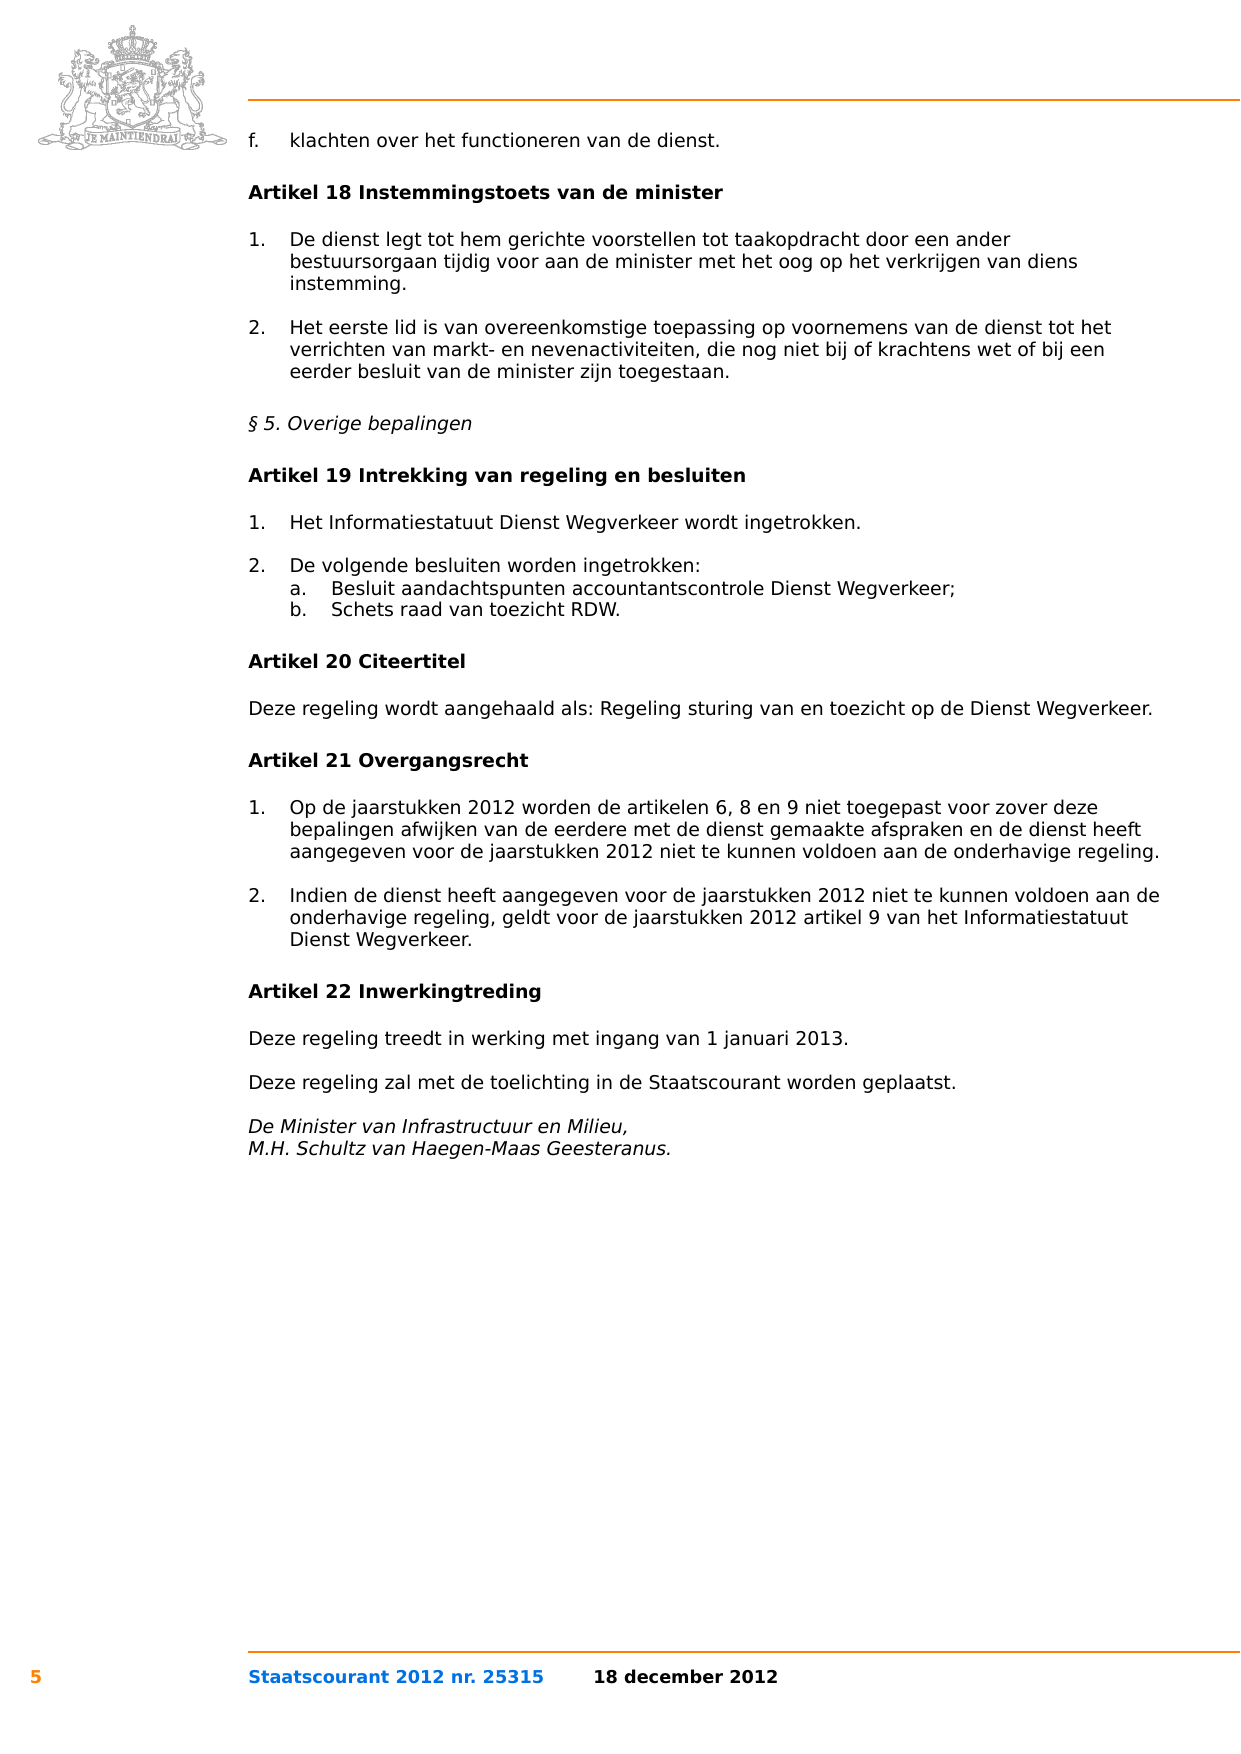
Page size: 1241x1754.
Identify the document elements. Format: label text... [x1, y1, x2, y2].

text b. Schets raad van toezicht RDW. [289, 599, 1163, 621]
text 2. Indien de dienst heeft aangegeven voor de jaarstukken 2012 niet te kunnen voldoen aan de onderhavige regeling, geldt voor de jaarstukken 2012 artikel 9 van het Informatiestatuut Dienst Wegverkeer. [248, 885, 1163, 951]
text Deze regeling zal met de toelichting in de Staatscourant worden geplaatst. [248, 1072, 1163, 1094]
picture [38, 25, 227, 150]
subtitle § 5. Overige bepalingen [248, 413, 1163, 434]
subtitle Artikel 20 Citeertitel [248, 651, 1163, 673]
text f. klachten over het functioneren van de dienst. [248, 130, 1163, 152]
subtitle Artikel 18 Instemmingstoets van de minister [248, 182, 1163, 204]
subtitle Artikel 21 Overgangsrecht [248, 750, 1163, 772]
subtitle Artikel 19 Intrekking van regeling en besluiten [248, 464, 1163, 487]
text 2. Het eerste lid is van overeenkomstige toepassing op voornemens van de dienst tot het verrichten van markt- en nevenactiviteiten, die nog niet bij of krachtens wet of bij een eerder besluit van de minister zijn toegestaan. [248, 317, 1163, 383]
text De Minister van Infrastructuur en Milieu, M.H. Schultz van Haegen-Maas Geesteranus. [248, 1116, 1163, 1160]
text a. Besluit aandachtspunten accountantscontrole Dienst Wegverkeer; [289, 577, 1163, 599]
subtitle Artikel 22 Inwerkingtreding [248, 981, 1163, 1003]
text 1. Het Informatiestatuut Dienst Wegverkeer wordt ingetrokken. [248, 512, 1163, 533]
text Deze regeling treedt in werking met ingang van 1 januari 2013. [248, 1028, 1163, 1050]
text 1. De dienst legt tot hem gerichte voorstellen tot taakopdracht door een ander bestuursorgaan tijdig voor aan de minister met het oog op het verkrijgen van diens instemming. [248, 229, 1163, 295]
text 2. De volgende besluiten worden ingetrokken: [248, 555, 1163, 577]
text Deze regeling wordt aangehaald als: Regeling sturing van en toezicht op de Dienst Wegverkeer. [248, 698, 1163, 720]
text 1. Op de jaarstukken 2012 worden de artikelen 6, 8 en 9 niet toegepast voor zover deze bepalingen afwijken van de eerdere met de dienst gemaakte afspraken en de dienst heeft aangegeven voor de jaarstukken 2012 niet te kunnen voldoen aan de onderhavige regeling. [248, 797, 1163, 863]
